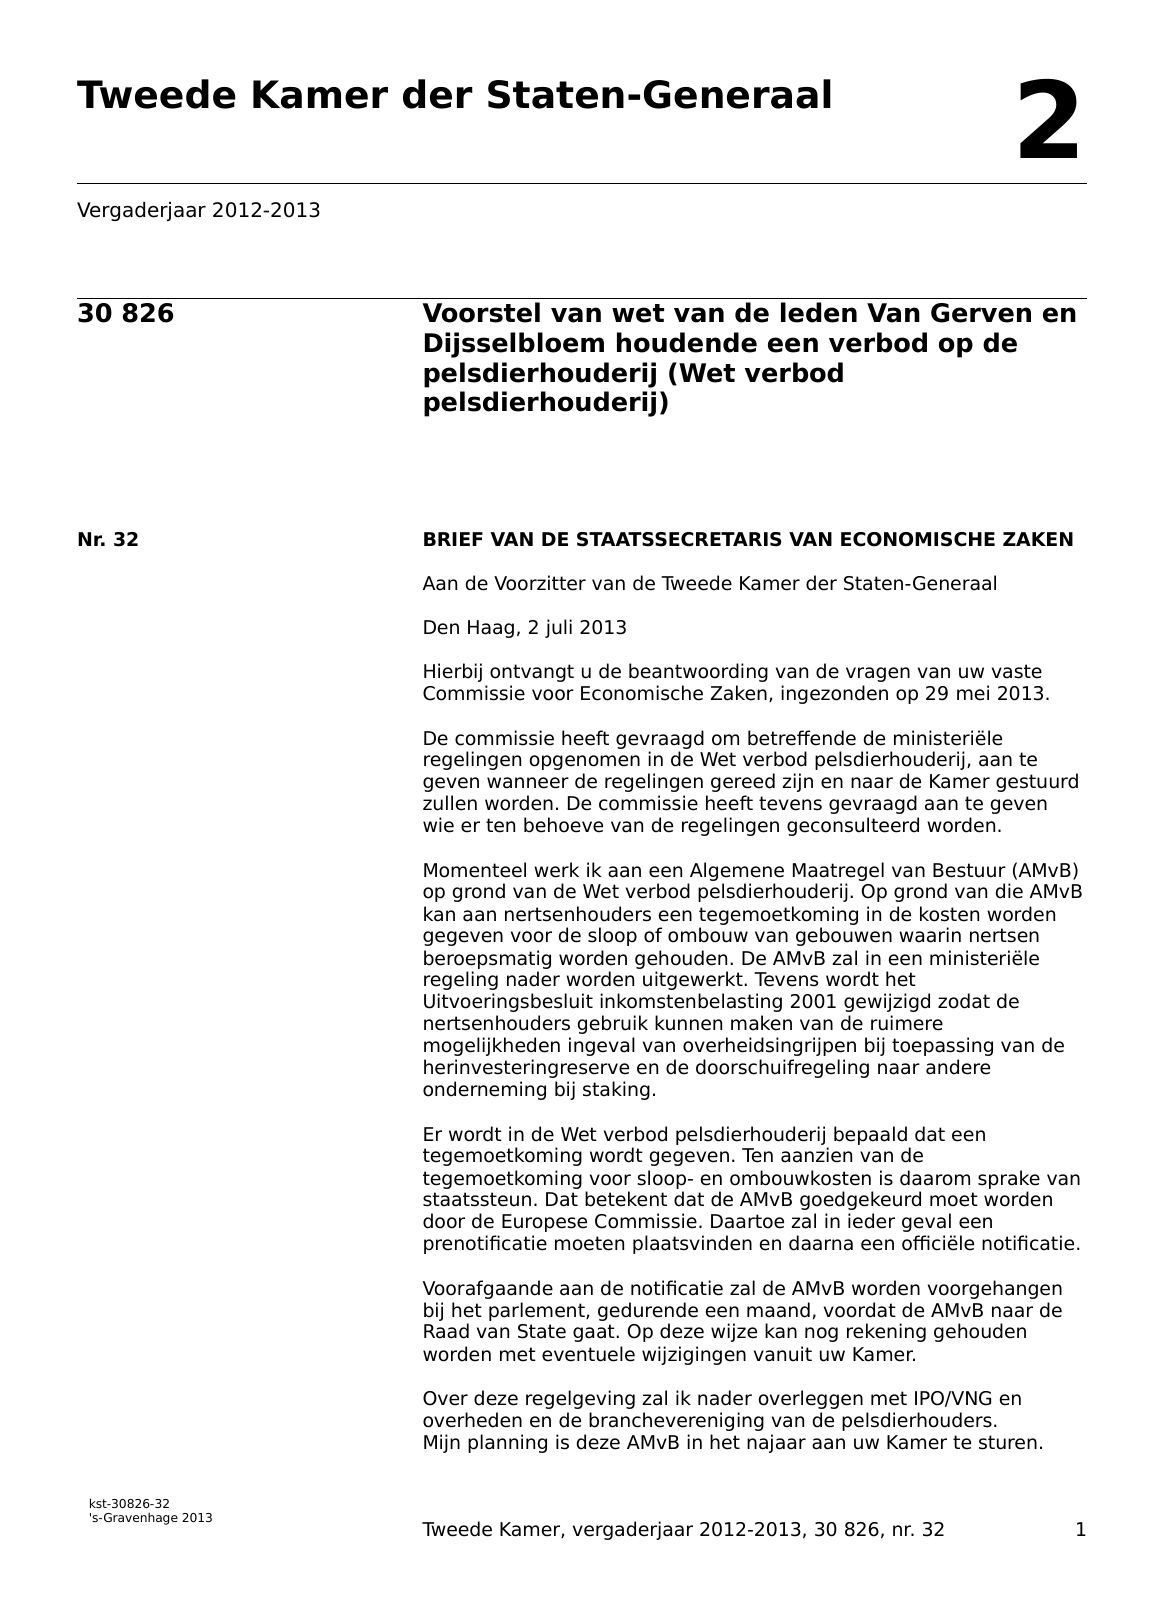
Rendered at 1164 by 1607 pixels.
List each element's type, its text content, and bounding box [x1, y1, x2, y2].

text Mijn planning is deze AMvB in het najaar aan uw Kamer te sturen. [422, 1432, 1087, 1453]
table_cell Vergaderjaar 2012-2013 [77, 184, 1087, 298]
text Over deze regelgeving zal ik nader overleggen met IPO/VNG en overheden en de branchevereniging van de pelsdierhouders. [422, 1388, 1087, 1432]
text 's-Gravenhage 2013 [88, 1511, 323, 1525]
text Den Haag, 2 juli 2013 [422, 617, 1087, 639]
table_header 2 [886, 59, 1087, 183]
text Hierbij ontvangt u de beantwoording van de vragen van uw vaste Commissie voor Economische Zaken, ingezonden op 29 mei 2013. [422, 661, 1087, 705]
text Er wordt in de Wet verbod pelsdierhouderij bepaald dat een tegemoetkoming wordt gegeven. Ten aanzien van de tegemoetkoming voor sloop- en ombouwkosten is daarom sprake van staatssteun. Dat betekent dat de AMvB goedgekeurd moet worden door de Europese Commissie. Daartoe zal in ieder geval een prenotificatie moeten plaatsvinden en daarna een officiële notificatie. [422, 1123, 1087, 1255]
text Aan de Voorzitter van de Tweede Kamer der Staten-Generaal [422, 573, 1087, 595]
subtitle 30 826 Voorstel van wet van de leden Van Gerven en Dijsselbloem houdende een verbod op de pelsdierhouderij (Wet verbod pelsdierhouderij) [77, 299, 1087, 418]
text kst-30826-32 [88, 1497, 323, 1511]
text Momenteel werk ik aan een Algemene Maatregel van Bestuur (AMvB) op grond van de Wet verbod pelsdierhouderij. Op grond van die AMvB kan aan nertsenhouders een tegemoetkoming in de kosten worden gegeven voor de sloop of ombouw van gebouwen waarin nertsen beroepsmatig worden gehouden. De AMvB zal in een ministeriële regeling nader worden uitgewerkt. Tevens wordt het Uitvoeringsbesluit inkomstenbelasting 2001 gewijzigd zodat de nertsenhouders gebruik kunnen maken van de ruimere mogelijkheden ingeval van overheidsingrijpen bij toepassing van de herinvesteringreserve en de doorschuifregeling naar andere onderneming bij staking. [422, 859, 1087, 1101]
text De commissie heeft gevraagd om betreffende de ministeriële regelingen opgenomen in de Wet verbod pelsdierhouderij, aan te geven wanneer de regelingen gereed zijn en naar de Kamer gestuurd zullen worden. De commissie heeft tevens gevraagd aan te geven wie er ten behoeve van de regelingen geconsulteerd worden. [422, 727, 1087, 837]
table_header Tweede Kamer der Staten-Generaal [77, 59, 886, 183]
text Voorafgaande aan de notificatie zal de AMvB worden voorgehangen bij het parlement, gedurende een maand, voordat de AMvB naar de Raad van State gaat. Op deze wijze kan nog rekening gehouden worden met eventuele wijzigingen vanuit uw Kamer. [422, 1277, 1087, 1365]
subtitle Nr. 32 BRIEF VAN DE STAATSSECRETARIS VAN ECONOMISCHE ZAKEN [77, 529, 1087, 551]
